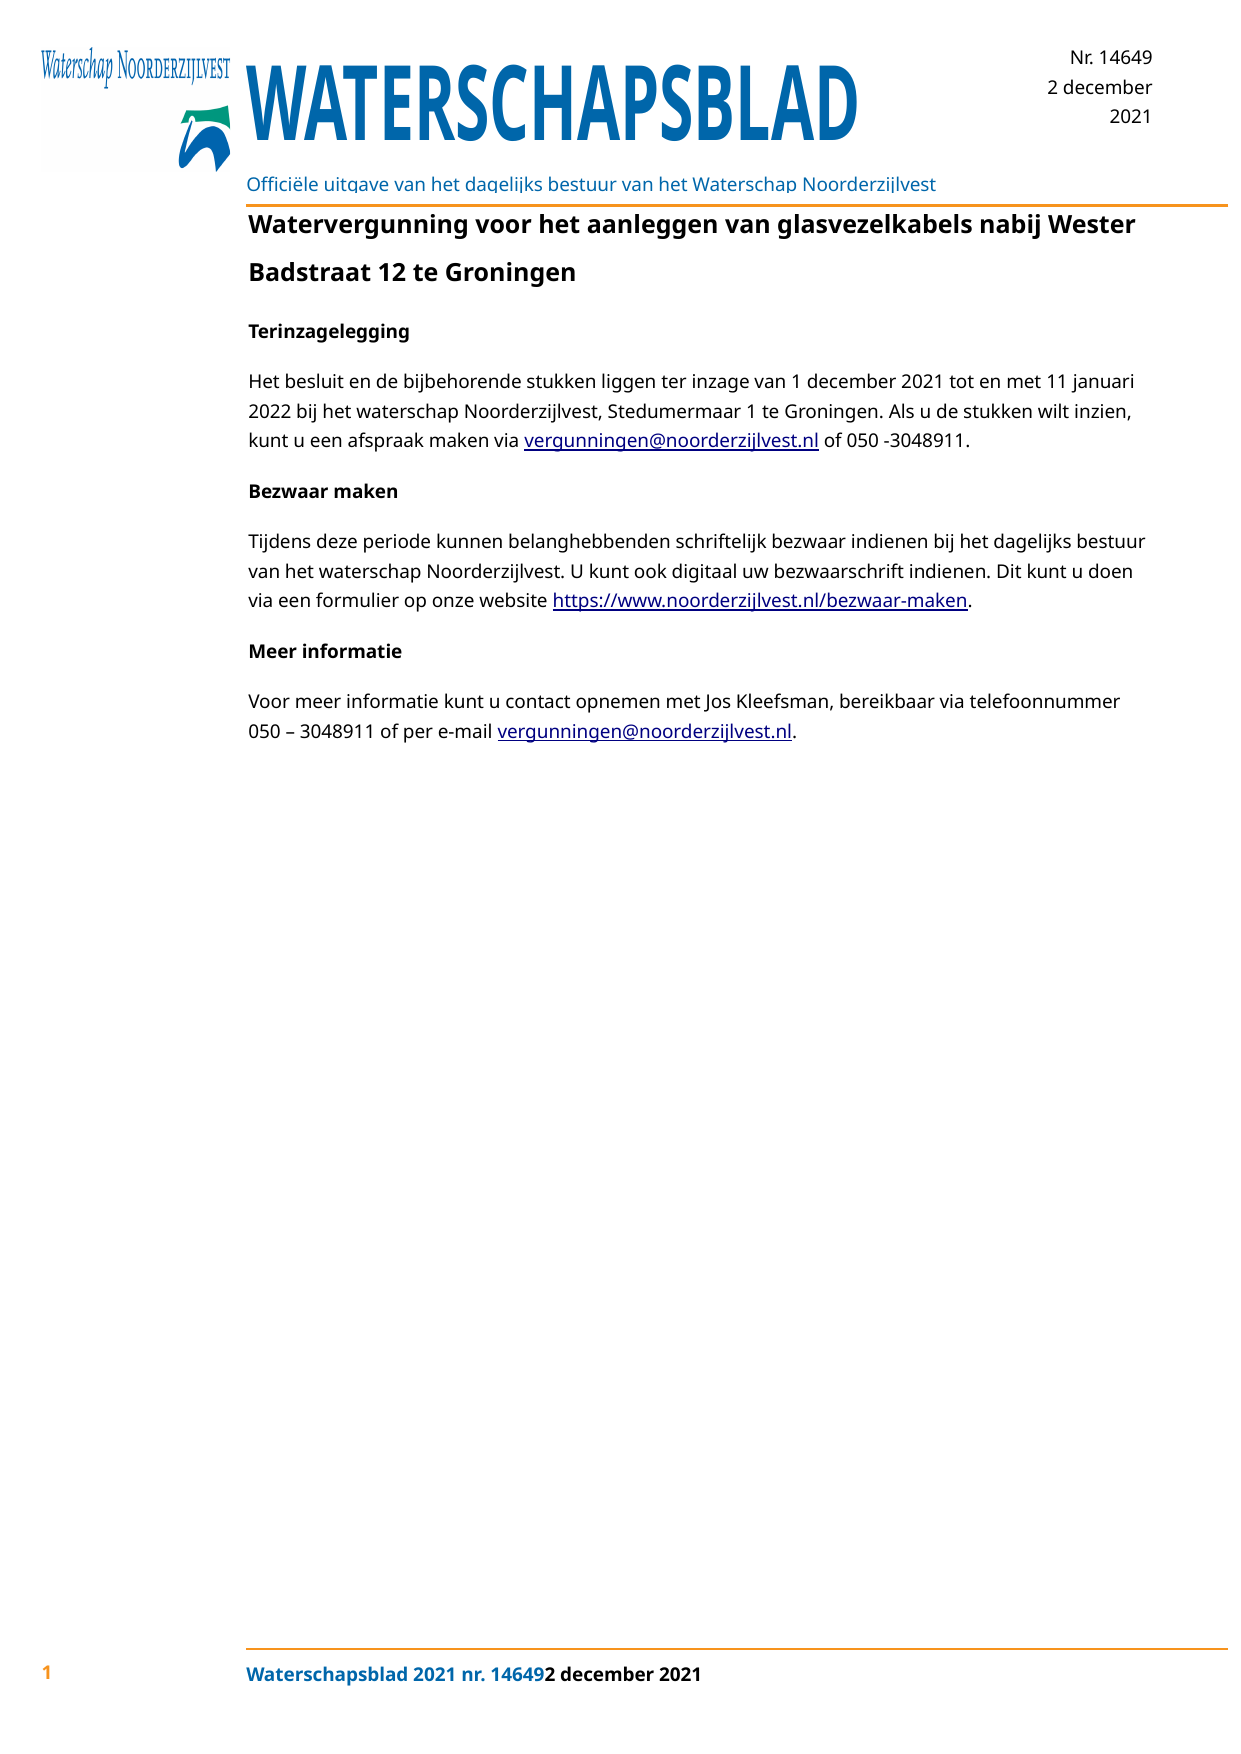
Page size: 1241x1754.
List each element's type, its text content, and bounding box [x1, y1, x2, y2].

text Bezwaar maken [248, 478, 1152, 504]
text Tijdens deze periode kunnen belanghebbenden schriftelijk bezwaar indienen bij het dagelijks bestuur van het waterschap Noorderzijlvest. U kunt ook digitaal uw bezwaarschrift indienen. Dit kunt u doen via een formulier op onze website https://www.noorderzijlvest.nl/bezwaar-maken. [248, 528, 1152, 613]
text Watervergunning voor het aanleggen van glasvezelkabels nabij Wester Badstraat 12 te Groningen [248, 207, 1152, 288]
text Terinzagelegging [248, 318, 1152, 344]
text Voor meer informatie kunt u contact opnemen met Jos Kleefsman, bereikbaar via telefoonnummer 050 – 3048911 of per e-mail vergunningen@noorderzijlvest.nl. [248, 688, 1152, 744]
picture [41, 47, 231, 172]
text Het besluit en de bijbehorende stukken liggen ter inzage van 1 december 2021 tot en met 11 januari 2022 bij het waterschap Noorderzijlvest, Stedumermaar 1 te Groningen. Als u de stukken wilt inzien, kunt u een afspraak maken via vergunningen@noorderzijlvest.nl of 050 -3048911. [248, 368, 1152, 453]
text Meer informatie [248, 638, 1152, 664]
